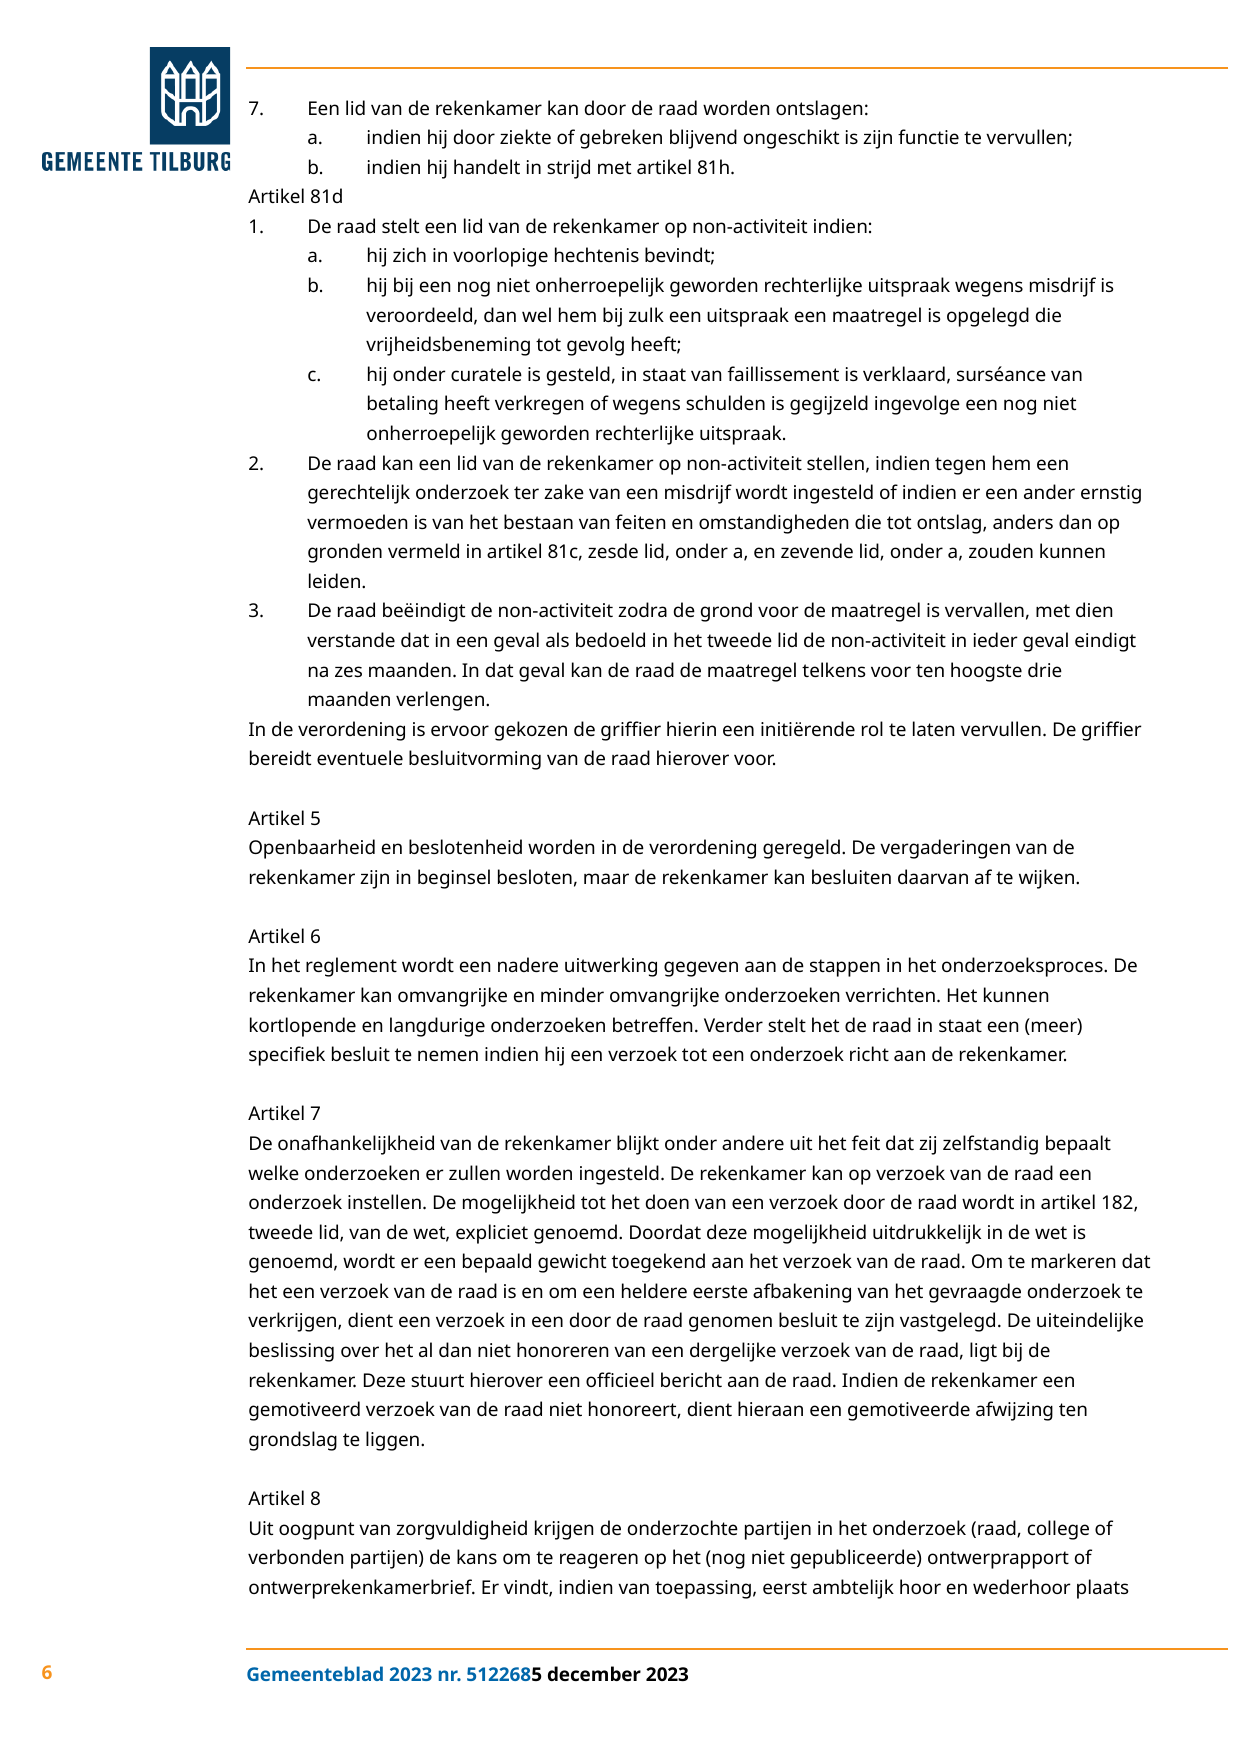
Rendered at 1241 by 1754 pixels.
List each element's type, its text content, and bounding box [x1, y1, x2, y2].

text Artikel 6 [248, 923, 1152, 949]
text Artikel 5 [248, 805, 1152, 831]
picture [41, 47, 231, 172]
list hij onder curatele is gesteld, in staat van faillissement is verklaard, surséance van betaling heeft verkregen of wegens schulden is gegijzeld ingevolge een nog niet onherroepelijk geworden rechterlijke uitspraak. [307, 361, 1152, 446]
list hij zich in voorlopige hechtenis bevindt; [307, 243, 1152, 268]
text Openbaarheid en beslotenheid worden in de verordening geregeld. De vergaderingen van de rekenkamer zijn in beginsel besloten, maar de rekenkamer kan besluiten daarvan af te wijken. [248, 834, 1152, 890]
text De onafhankelijkheid van de rekenkamer blijkt onder andere uit het feit dat zij zelfstandig bepaalt welke onderzoeken er zullen worden ingesteld. De rekenkamer kan op verzoek van de raad een onderzoek instellen. De mogelijkheid tot het doen van een verzoek door de raad wordt in artikel 182, tweede lid, van de wet, expliciet genoemd. Doordat deze mogelijkheid uitdrukkelijk in de wet is genoemd, wordt er een bepaald gewicht toegekend aan het verzoek van de raad. Om te markeren dat het een verzoek van de raad is en om een heldere eerste afbakening van het gevraagde onderzoek te verkrijgen, dient een verzoek in een door de raad genomen besluit te zijn vastgelegd. De uiteindelijke beslissing over het al dan niet honoreren van een dergelijke verzoek van de raad, ligt bij de rekenkamer. Deze stuurt hierover een officieel bericht aan de raad. Indien de rekenkamer een gemotiveerd verzoek van de raad niet honoreert, dient hieraan een gemotiveerde afwijzing ten grondslag te liggen. [248, 1130, 1152, 1452]
list De raad kan een lid van de rekenkamer op non-activiteit stellen, indien tegen hem een gerechtelijk onderzoek ter zake van een misdrijf wordt ingesteld of indien er een ander ernstig vermoeden is van het bestaan van feiten en omstandigheden die tot ontslag, anders dan op gronden vermeld in artikel 81c, zesde lid, onder a, en zevende lid, onder a, zouden kunnen leiden. [248, 450, 1152, 594]
list De raad stelt een lid van de rekenkamer op non-activiteit indien: [248, 213, 1152, 239]
text In de verordening is ervoor gekozen de griffier hierin een initiërende rol te laten vervullen. De griffier bereidt eventuele besluitvorming van de raad hierover voor. [248, 716, 1152, 771]
list Een lid van de rekenkamer kan door de raad worden ontslagen: [248, 95, 1152, 121]
list hij bij een nog niet onherroepelijk geworden rechterlijke uitspraak wegens misdrijf is veroordeeld, dan wel hem bij zulk een uitspraak een maatregel is opgelegd die vrijheidsbeneming tot gevolg heeft; [307, 272, 1152, 357]
list indien hij handelt in strijd met artikel 81h. [307, 154, 1152, 180]
list indien hij door ziekte of gebreken blijvend ongeschikt is zijn functie te vervullen; [307, 124, 1152, 150]
text Artikel 81d [248, 183, 1152, 209]
text Artikel 8 [248, 1485, 1152, 1511]
text Uit oogpunt van zorgvuldigheid krijgen de onderzochte partijen in het onderzoek (raad, college of verbonden partijen) de kans om te reageren op het (nog niet gepubliceerde) ontwerprapport of ontwerprekenkamerbrief. Er vindt, indien van toepassing, eerst ambtelijk hoor en wederhoor plaats [248, 1515, 1152, 1600]
text Artikel 7 [248, 1101, 1152, 1126]
text In het reglement wordt een nadere uitwerking gegeven aan de stappen in het onderzoeksproces. De rekenkamer kan omvangrijke en minder omvangrijke onderzoeken verrichten. Het kunnen kortlopende en langdurige onderzoeken betreffen. Verder stelt het de raad in staat een (meer) specifiek besluit te nemen indien hij een verzoek tot een onderzoek richt aan de rekenkamer. [248, 953, 1152, 1067]
list De raad beëindigt de non-activiteit zodra de grond voor de maatregel is vervallen, met dien verstande dat in een geval als bedoeld in het tweede lid de non-activiteit in ieder geval eindigt na zes maanden. In dat geval kan de raad de maatregel telkens voor ten hoogste drie maanden verlengen. [248, 598, 1152, 712]
